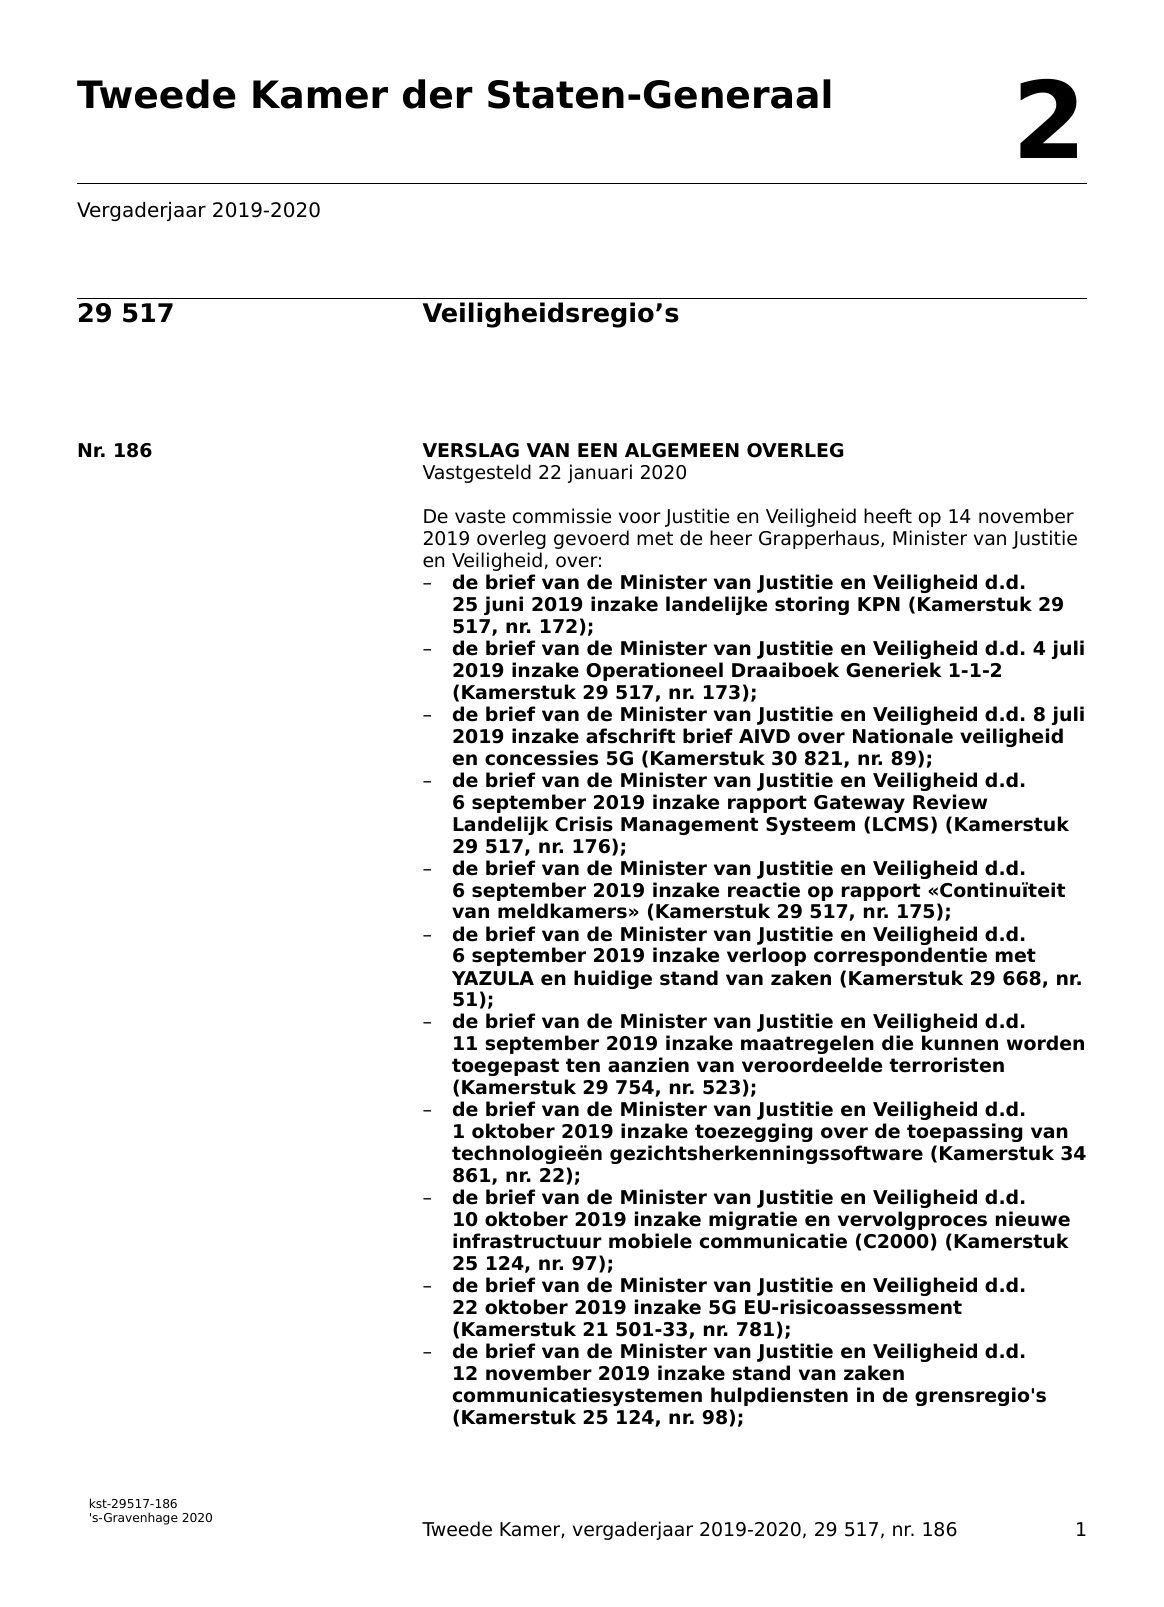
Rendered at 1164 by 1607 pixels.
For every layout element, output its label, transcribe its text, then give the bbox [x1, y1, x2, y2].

text – de brief van de Minister van Justitie en Veiligheid d.d. 8 juli 2019 inzake afschrift brief AIVD over Nationale veiligheid en concessies 5G (Kamerstuk 30 821, nr. 89); [422, 704, 1087, 769]
text – de brief van de Minister van Justitie en Veiligheid d.d. 6 september 2019 inzake verloop correspondentie met YAZULA en huidige stand van zaken (Kamerstuk 29 668, nr. 51); [422, 923, 1087, 1011]
text De vaste commissie voor Justitie en Veiligheid heeft op 14 november 2019 overleg gevoerd met de heer Grapperhaus, Minister van Justitie en Veiligheid, over: [422, 506, 1087, 572]
subtitle 29 517 Veiligheidsregio’s [77, 299, 1087, 329]
text – de brief van de Minister van Justitie en Veiligheid d.d. 4 juli 2019 inzake Operationeel Draaiboek Generiek 1-1-2 (Kamerstuk 29 517, nr. 173); [422, 638, 1087, 704]
text – de brief van de Minister van Justitie en Veiligheid d.d. 22 oktober 2019 inzake 5G EU-risicoassessment (Kamerstuk 21 501-33, nr. 781); [422, 1275, 1087, 1341]
text – de brief van de Minister van Justitie en Veiligheid d.d. 10 oktober 2019 inzake migratie en vervolgproces nieuwe infrastructuur mobiele communicatie (C2000) (Kamerstuk 25 124, nr. 97); [422, 1187, 1087, 1275]
subtitle Nr. 186 VERSLAG VAN EEN ALGEMEEN OVERLEG [77, 440, 1087, 462]
text kst-29517-186 [88, 1497, 323, 1511]
text – de brief van de Minister van Justitie en Veiligheid d.d. 11 september 2019 inzake maatregelen die kunnen worden toegepast ten aanzien van veroordeelde terroristen (Kamerstuk 29 754, nr. 523); [422, 1011, 1087, 1099]
text 's-Gravenhage 2020 [88, 1511, 323, 1525]
table_header Tweede Kamer der Staten-Generaal [77, 59, 886, 183]
text Vastgesteld 22 januari 2020 [422, 462, 1087, 484]
table_cell Vergaderjaar 2019-2020 [77, 184, 1087, 298]
text – de brief van de Minister van Justitie en Veiligheid d.d. 6 september 2019 inzake reactie op rapport «Continuïteit van meldkamers» (Kamerstuk 29 517, nr. 175); [422, 857, 1087, 923]
text – de brief van de Minister van Justitie en Veiligheid d.d. 12 november 2019 inzake stand van zaken communicatiesystemen hulpdiensten in de grensregio's (Kamerstuk 25 124, nr. 98); [422, 1341, 1087, 1429]
text – de brief van de Minister van Justitie en Veiligheid d.d. 6 september 2019 inzake rapport Gateway Review Landelijk Crisis Management Systeem (LCMS) (Kamerstuk 29 517, nr. 176); [422, 769, 1087, 857]
text – de brief van de Minister van Justitie en Veiligheid d.d. 25 juni 2019 inzake landelijke storing KPN (Kamerstuk 29 517, nr. 172); [422, 572, 1087, 638]
text – de brief van de Minister van Justitie en Veiligheid d.d. 1 oktober 2019 inzake toezegging over de toepassing van technologieën gezichtsherkenningssoftware (Kamerstuk 34 861, nr. 22); [422, 1099, 1087, 1187]
table_header 2 [886, 59, 1087, 183]
